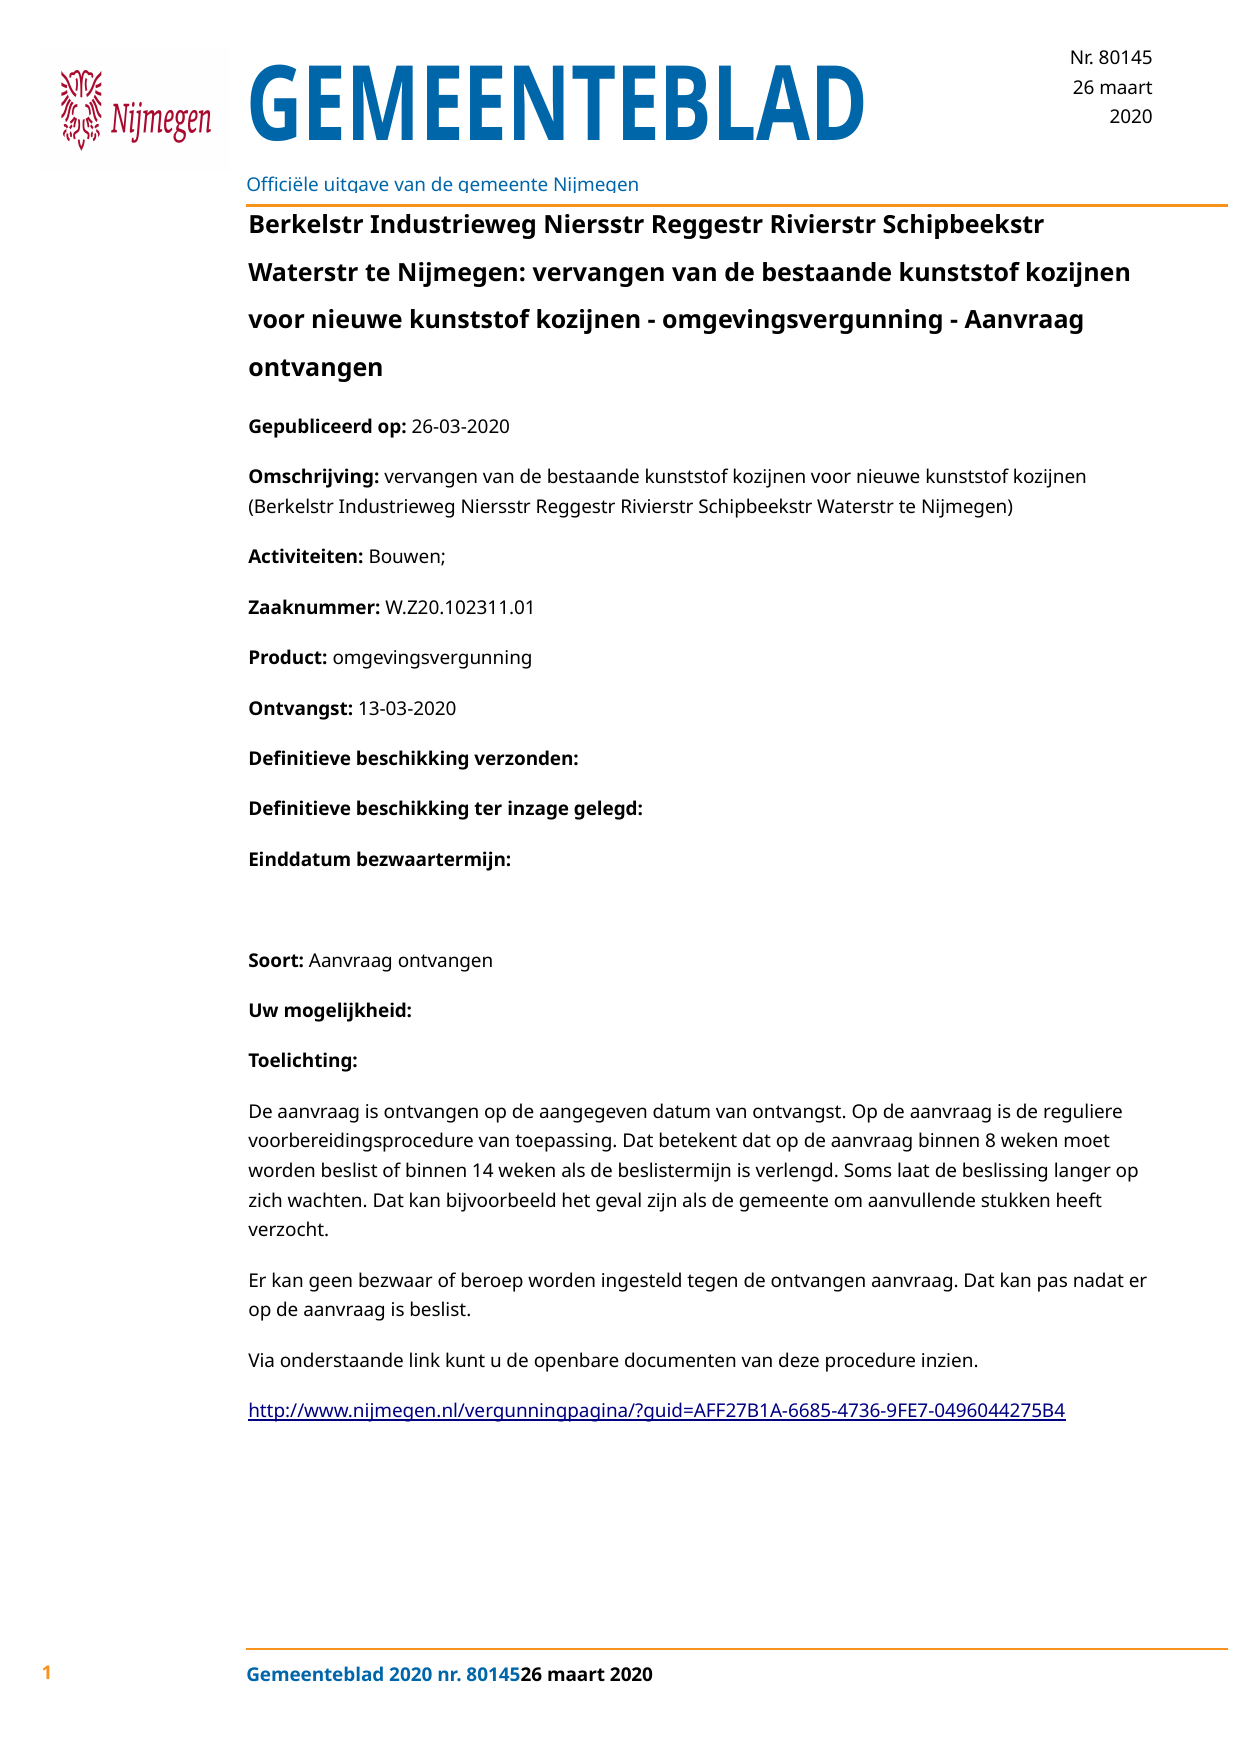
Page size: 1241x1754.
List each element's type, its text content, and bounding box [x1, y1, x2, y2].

text Er kan geen bezwaar of beroep worden ingesteld tegen de ontvangen aanvraag. Dat kan pas nadat er op de aanvraag is beslist. [248, 1267, 1152, 1322]
text De aanvraag is ontvangen op de aangegeven datum van ontvangst. Op de aanvraag is de reguliere voorbereidingsprocedure van toepassing. Dat betekent dat op de aanvraag binnen 8 weken moet worden beslist of binnen 14 weken als de beslistermijn is verlengd. Soms laat de beslissing langer op zich wachten. Dat kan bijvoorbeeld het geval zijn als de gemeente om aanvullende stukken heeft verzocht. [248, 1098, 1152, 1242]
text Ontvangst: 13-03-2020 [248, 695, 1152, 721]
picture [41, 47, 231, 172]
text http://www.nijmegen.nl/vergunningpagina/?guid=AFF27B1A-6685-4736-9FE7-0496044275B4 [248, 1397, 1152, 1423]
text Zaaknummer: W.Z20.102311.01 [248, 594, 1152, 620]
text Einddatum bezwaartermijn: [248, 846, 1152, 872]
text Product: omgevingsvergunning [248, 644, 1152, 670]
text Definitieve beschikking verzonden: [248, 745, 1152, 771]
text Uw mogelijkheid: [248, 997, 1152, 1023]
text Activiteiten: Bouwen; [248, 543, 1152, 569]
text Omschrijving: vervangen van de bestaande kunststof kozijnen voor nieuwe kunststof kozijnen (Berkelstr Industrieweg Niersstr Reggestr Rivierstr Schipbeekstr Waterstr te Nijmegen) [248, 463, 1152, 519]
text Toelichting: [248, 1048, 1152, 1073]
text Soort: Aanvraag ontvangen [248, 947, 1152, 973]
text Definitieve beschikking ter inzage gelegd: [248, 796, 1152, 821]
text Gepubliceerd op: 26-03-2020 [248, 413, 1152, 439]
text Berkelstr Industrieweg Niersstr Reggestr Rivierstr Schipbeekstr Waterstr te Nijmegen: vervangen van de bestaande kunststof kozijnen voor nieuwe kunststof kozijnen - omgevingsvergunning - Aanvraag ontvangen [248, 207, 1152, 384]
text Via onderstaande link kunt u de openbare documenten van deze procedure inzien. [248, 1347, 1152, 1373]
